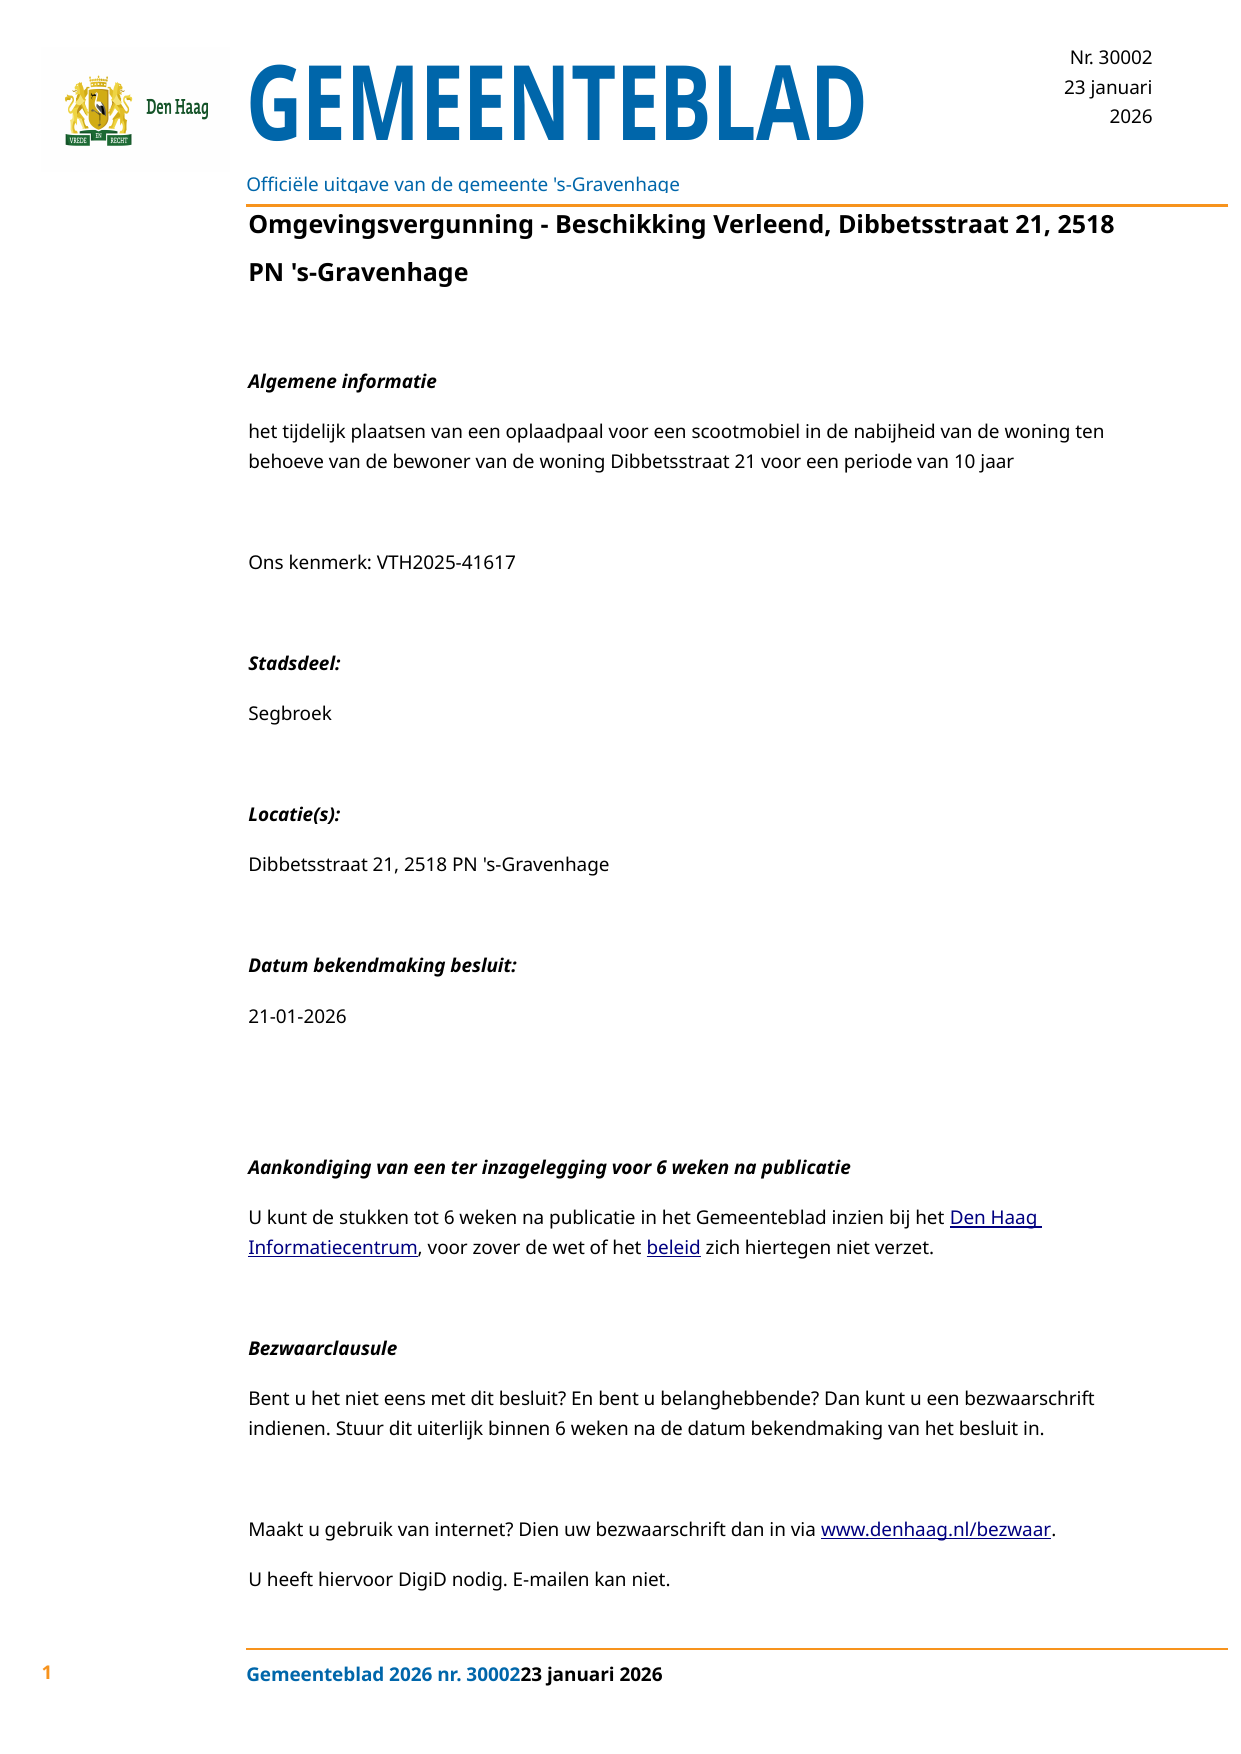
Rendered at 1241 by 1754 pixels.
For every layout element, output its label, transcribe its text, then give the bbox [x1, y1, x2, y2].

text het tijdelijk plaatsen van een oplaadpaal voor een scootmobiel in de nabijheid van de woning ten behoeve van de bewoner van de woning Dibbetsstraat 21 voor een periode van 10 jaar [248, 419, 1152, 474]
text Bezwaarclausule [248, 1335, 1152, 1361]
picture [41, 47, 231, 172]
text Segbroek [248, 700, 1152, 726]
text U heeft hiervoor DigiD nodig. E-mailen kan niet. [248, 1566, 1152, 1592]
text U kunt de stukken tot 6 weken na publicatie in het Gemeenteblad inzien bij het Den Haag Informatiecentrum, voor zover de wet of het beleid zich hiertegen niet verzet. [248, 1204, 1152, 1260]
text Stadsdeel: [248, 650, 1152, 676]
text Omgevingsvergunning - Beschikking Verleend, Dibbetsstraat 21, 2518 PN 's-Gravenhage [248, 207, 1152, 288]
text Bent u het niet eens met dit besluit? En bent u belanghebbende? Dan kunt u een bezwaarschrift indienen. Stuur dit uiterlijk binnen 6 weken na de datum bekendmaking van het besluit in. [248, 1385, 1152, 1441]
text Datum bekendmaking besluit: [248, 952, 1152, 978]
text Aankondiging van een ter inzagelegging voor 6 weken na publicatie [248, 1154, 1152, 1180]
text Locatie(s): [248, 801, 1152, 827]
text Dibbetsstraat 21, 2518 PN 's-Gravenhage [248, 852, 1152, 877]
text Algemene informatie [248, 368, 1152, 394]
text 21-01-2026 [248, 1003, 1152, 1029]
text Maakt u gebruik van internet? Dien uw bezwaarschrift dan in via www.denhaag.nl/bezwaar. [248, 1516, 1152, 1542]
text Ons kenmerk: VTH2025-41617 [248, 549, 1152, 575]
